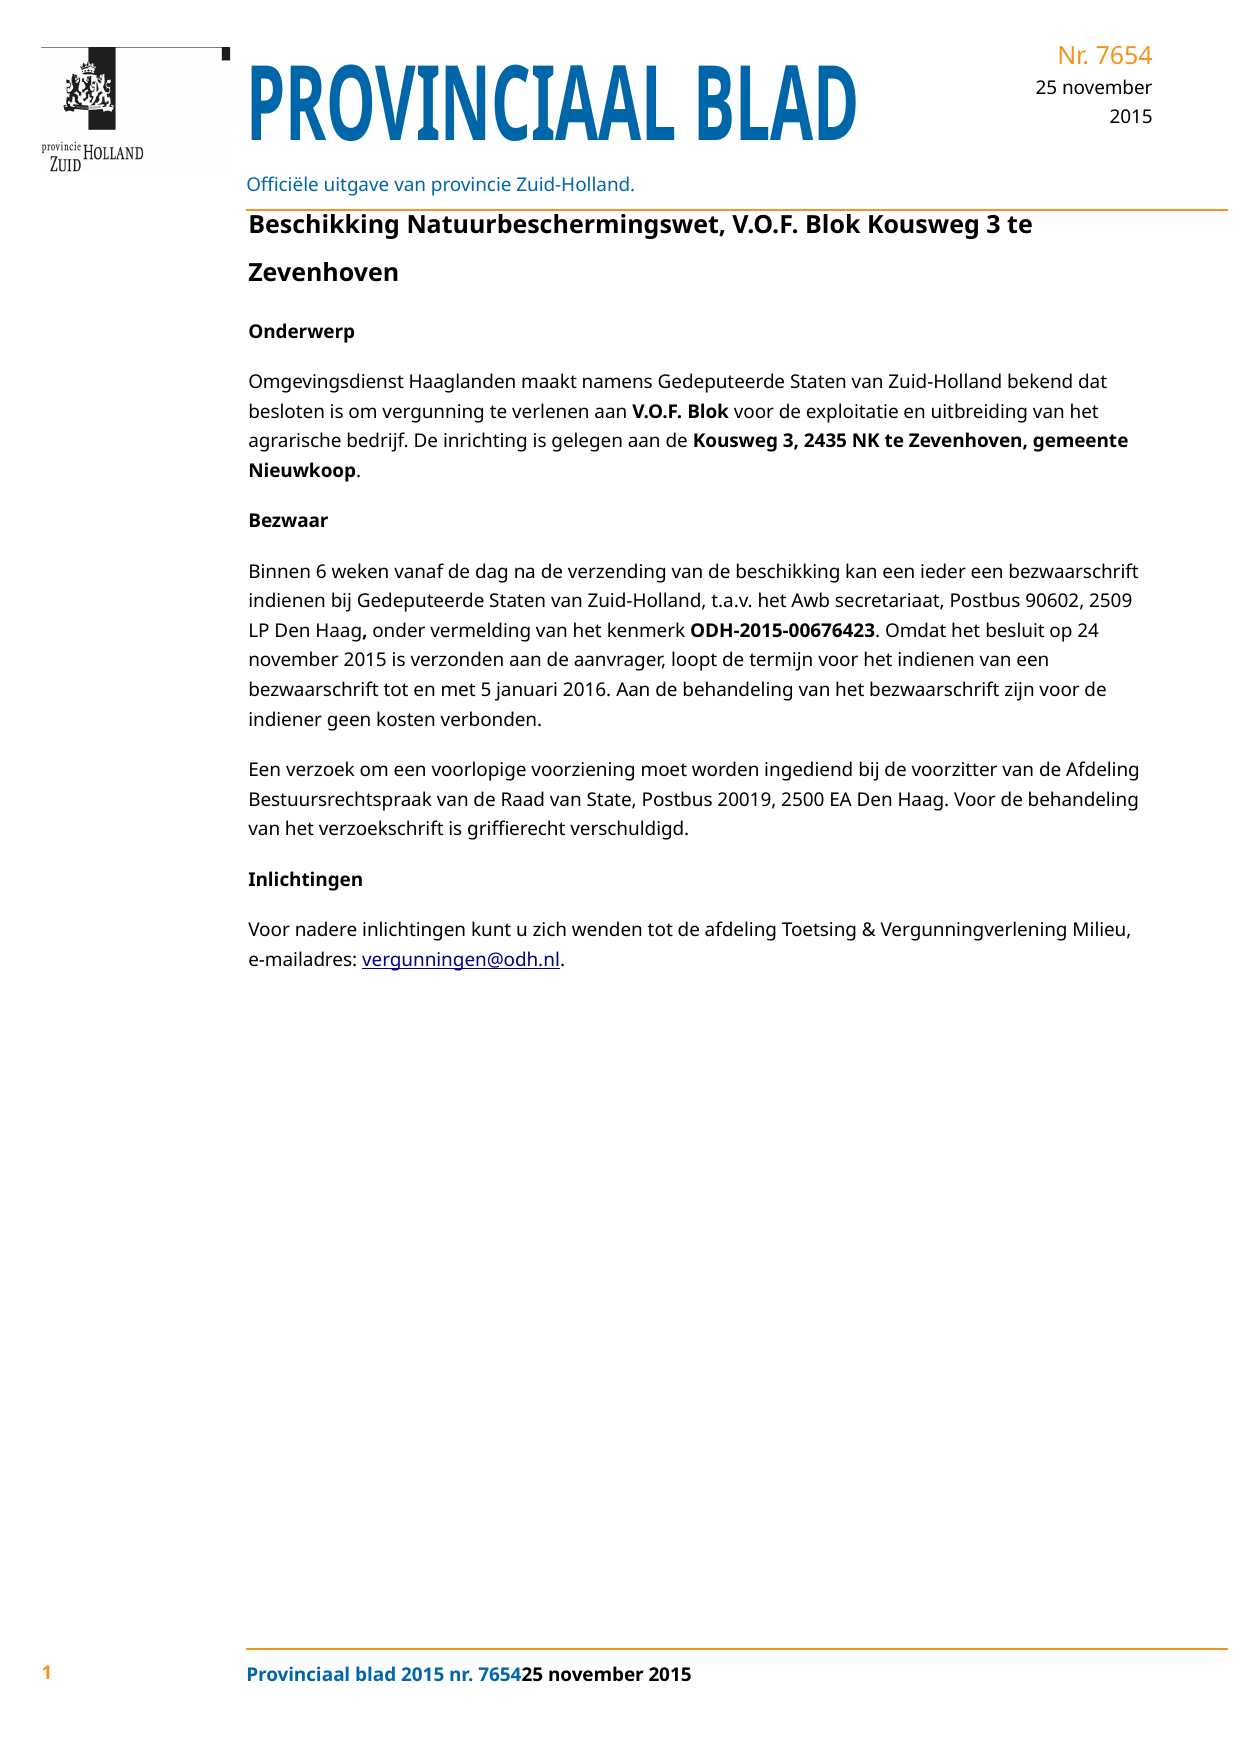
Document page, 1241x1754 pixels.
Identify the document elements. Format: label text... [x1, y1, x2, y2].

text Onderwerp [248, 318, 1152, 344]
text Voor nadere inlichtingen kunt u zich wenden tot de afdeling Toetsing & Vergunningverlening Milieu, e-mailadres: vergunningen@odh.nl. [248, 916, 1152, 972]
text Een verzoek om een voorlopige voorziening moet worden ingediend bij de voorzitter van de Afdeling Bestuursrechtspraak van de Raad van State, Postbus 20019, 2500 EA Den Haag. Voor de behandeling van het verzoekschrift is griffierecht verschuldigd. [248, 756, 1152, 841]
text Binnen 6 weken vanaf de dag na de verzending van de beschikking kan een ieder een bezwaarschrift indienen bij Gedeputeerde Staten van Zuid-Holland, t.a.v. het Awb secretariaat, Postbus 90602, 2509 LP Den Haag, onder vermelding van het kenmerk ODH-2015-00676423. Omdat het besluit op 24 november 2015 is verzonden aan de aanvrager, loopt de termijn voor het indienen van een bezwaarschrift tot en met 5 januari 2016. Aan de behandeling van het bezwaarschrift zijn voor de indiener geen kosten verbonden. [248, 558, 1152, 732]
text Inlichtingen [248, 866, 1152, 892]
text Bezwaar [248, 507, 1152, 533]
text Beschikking Natuurbeschermingswet, V.O.F. Blok Kousweg 3 te Zevenhoven [248, 211, 1152, 288]
text Omgevingsdienst Haaglanden maakt namens Gedeputeerde Staten van Zuid-Holland bekend dat besloten is om vergunning te verlenen aan V.O.F. Blok voor de exploitatie en uitbreiding van het agrarische bedrijf. De inrichting is gelegen aan de Kousweg 3, 2435 NK te Zevenhoven, gemeente Nieuwkoop. [248, 368, 1152, 483]
picture [41, 47, 231, 172]
